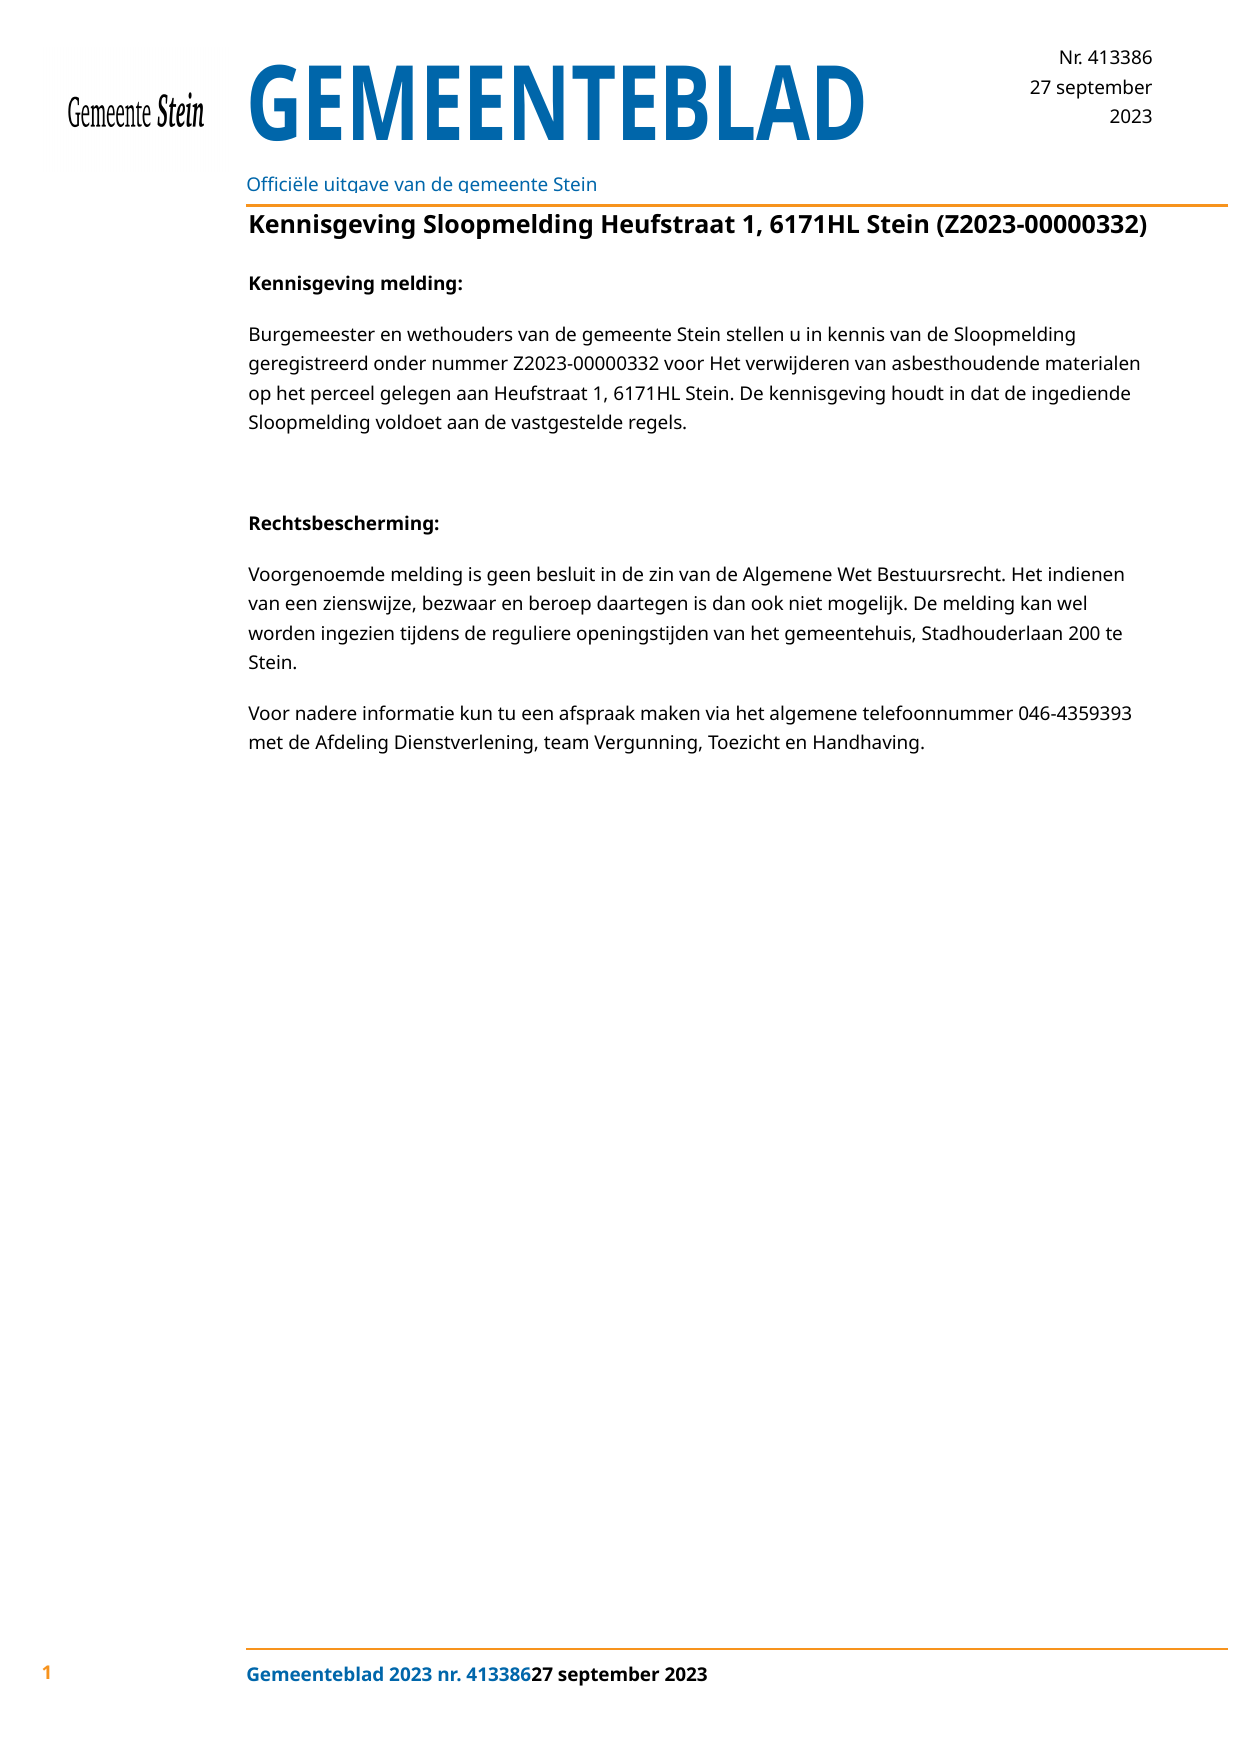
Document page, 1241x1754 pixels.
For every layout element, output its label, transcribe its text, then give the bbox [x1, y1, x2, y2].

text Kennisgeving melding: [248, 270, 1152, 296]
text Voor nadere informatie kun tu een afspraak maken via het algemene telefoonnummer 046-4359393 met de Afdeling Dienstverlening, team Vergunning, Toezicht en Handhaving. [248, 700, 1152, 755]
text Voorgenoemde melding is geen besluit in de zin van de Algemene Wet Bestuursrecht. Het indienen van een zienswijze, bezwaar en beroep daartegen is dan ook niet mogelijk. De melding kan wel worden ingezien tijdens de reguliere openingstijden van het gemeentehuis, Stadhouderlaan 200 te Stein. [248, 561, 1152, 675]
picture [41, 47, 231, 172]
text Rechtsbescherming: [248, 510, 1152, 536]
text Kennisgeving Sloopmelding Heufstraat 1, 6171HL Stein (Z2023-00000332) [248, 207, 1152, 241]
text Burgemeester en wethouders van de gemeente Stein stellen u in kennis van de Sloopmelding geregistreerd onder nummer Z2023-00000332 voor Het verwijderen van asbesthoudende materialen op het perceel gelegen aan Heufstraat 1, 6171HL Stein. De kennisgeving houdt in dat de ingediende Sloopmelding voldoet aan de vastgestelde regels. [248, 321, 1152, 435]
